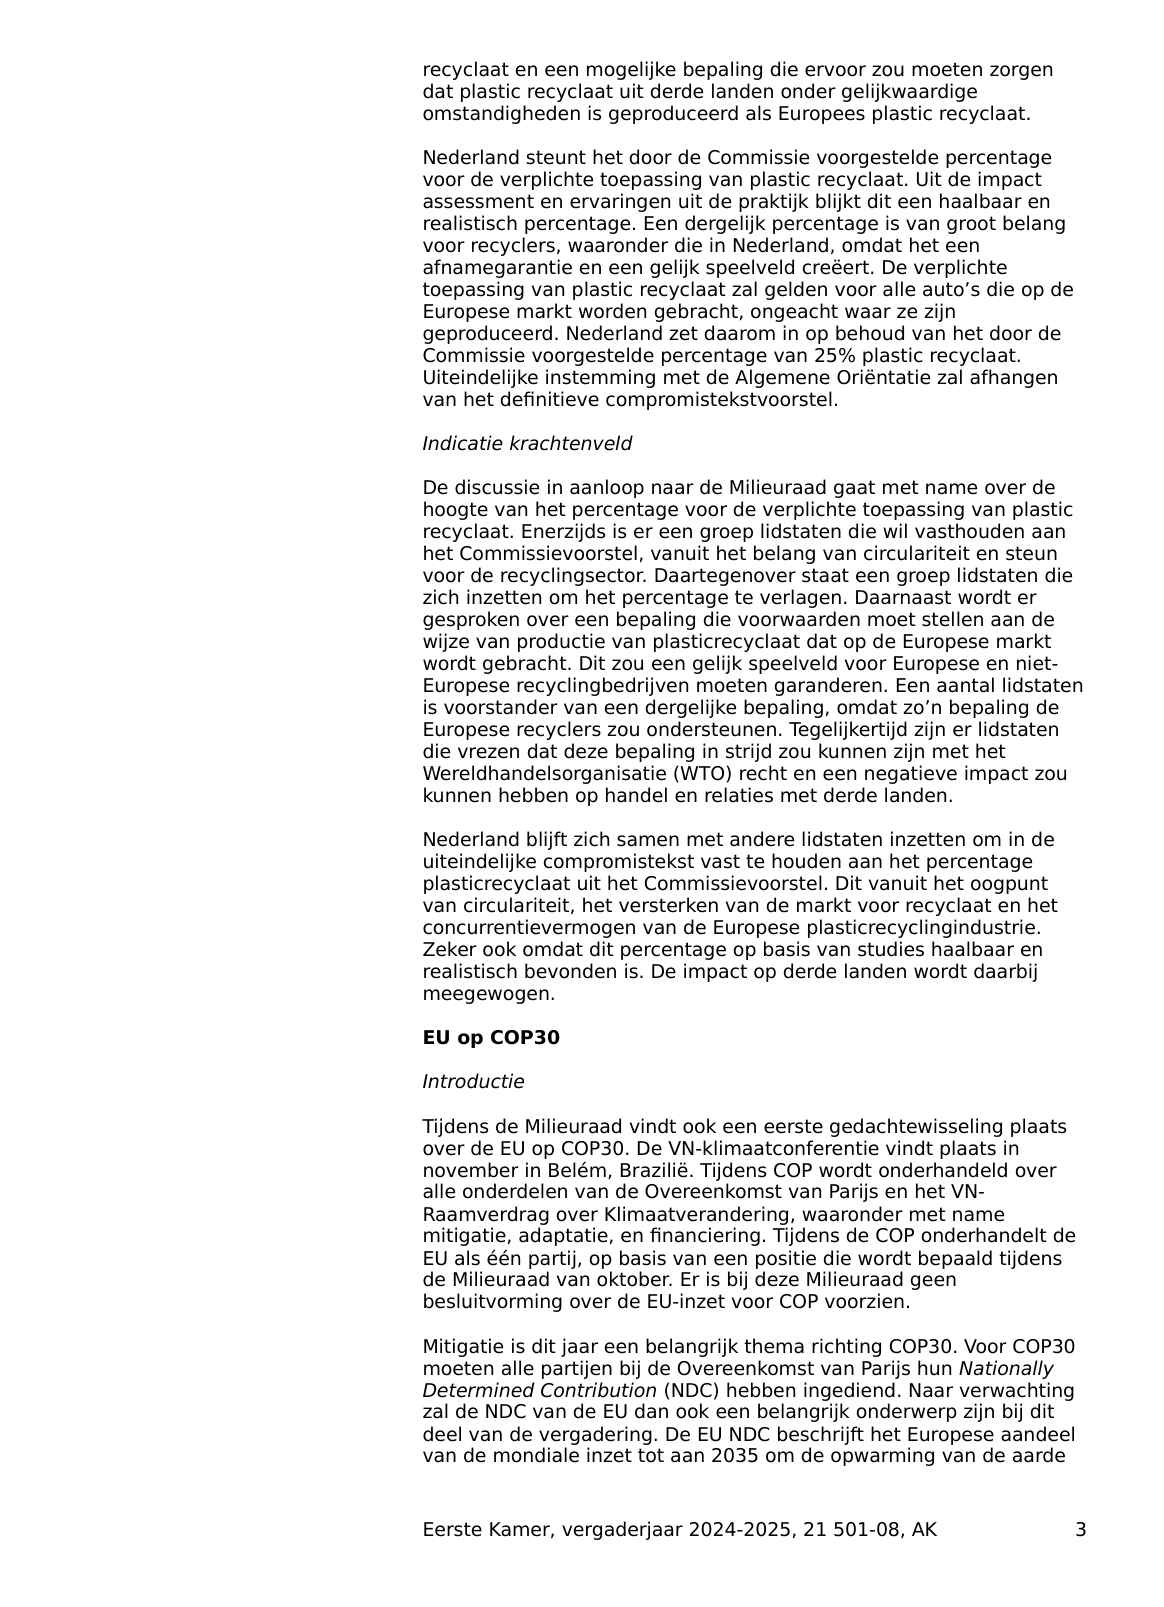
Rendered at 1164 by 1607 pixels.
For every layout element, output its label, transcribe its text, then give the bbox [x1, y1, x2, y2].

subtitle Introductie [422, 1071, 1087, 1093]
text Nederland blijft zich samen met andere lidstaten inzetten om in de uiteindelijke compromistekst vast te houden aan het percentage plasticrecyclaat uit het Commissievoorstel. Dit vanuit het oogpunt van circulariteit, het versterken van de markt voor recyclaat en het concurrentievermogen van de Europese plasticrecyclingindustrie. Zeker ook omdat dit percentage op basis van studies haalbaar en realistisch bevonden is. De impact op derde landen wordt daarbij meegewogen. [422, 829, 1087, 1005]
text De discussie in aanloop naar de Milieuraad gaat met name over de hoogte van het percentage voor de verplichte toepassing van plastic recyclaat. Enerzijds is er een groep lidstaten die wil vasthouden aan het Commissievoorstel, vanuit het belang van circulariteit en steun voor de recyclingsector. Daartegenover staat een groep lidstaten die zich inzetten om het percentage te verlagen. Daarnaast wordt er gesproken over een bepaling die voorwaarden moet stellen aan de wijze van productie van plasticrecyclaat dat op de Europese markt wordt gebracht. Dit zou een gelijk speelveld voor Europese en niet-Europese recyclingbedrijven moeten garanderen. Een aantal lidstaten is voorstander van een dergelijke bepaling, omdat zo’n bepaling de Europese recyclers zou ondersteunen. Tegelijkertijd zijn er lidstaten die vrezen dat deze bepaling in strijd zou kunnen zijn met het Wereldhandelsorganisatie (WTO) recht en een negatieve impact zou kunnen hebben op handel en relaties met derde landen. [422, 477, 1087, 807]
text Tijdens de Milieuraad vindt ook een eerste gedachtewisseling plaats over de EU op COP30. De VN-klimaatconferentie vindt plaats in november in Belém, Brazilië. Tijdens COP wordt onderhandeld over alle onderdelen van de Overeenkomst van Parijs en het VN-Raamverdrag over Klimaatverandering, waaronder met name mitigatie, adaptatie, en financiering. Tijdens de COP onderhandelt de EU als één partij, op basis van een positie die wordt bepaald tijdens de Milieuraad van oktober. Er is bij deze Milieuraad geen besluitvorming over de EU-inzet voor COP voorzien. [422, 1116, 1087, 1313]
subtitle Indicatie krachtenveld [422, 433, 1087, 455]
text Nederland steunt het door de Commissie voorgestelde percentage voor de verplichte toepassing van plastic recyclaat. Uit de impact assessment en ervaringen uit de praktijk blijkt dit een haalbaar en realistisch percentage. Een dergelijk percentage is van groot belang voor recyclers, waaronder die in Nederland, omdat het een afnamegarantie en een gelijk speelveld creëert. De verplichte toepassing van plastic recyclaat zal gelden voor alle auto’s die op de Europese markt worden gebracht, ongeacht waar ze zijn geproduceerd. Nederland zet daarom in op behoud van het door de Commissie voorgestelde percentage van 25% plastic recyclaat. Uiteindelijke instemming met de Algemene Oriëntatie zal afhangen van het definitieve compromistekstvoorstel. [422, 147, 1087, 411]
text recyclaat en een mogelijke bepaling die ervoor zou moeten zorgen dat plastic recyclaat uit derde landen onder gelijkwaardige omstandigheden is geproduceerd als Europees plastic recyclaat. [422, 59, 1087, 125]
text Mitigatie is dit jaar een belangrijk thema richting COP30. Voor COP30 moeten alle partijen bij de Overeenkomst van Parijs hun Nationally Determined Contribution (NDC) hebben ingediend. Naar verwachting zal de NDC van de EU dan ook een belangrijk onderwerp zijn bij dit deel van de vergadering. De EU NDC beschrijft het Europese aandeel van de mondiale inzet tot aan 2035 om de opwarming van de aarde [422, 1336, 1087, 1467]
subtitle EU op COP30 [422, 1027, 1087, 1049]
